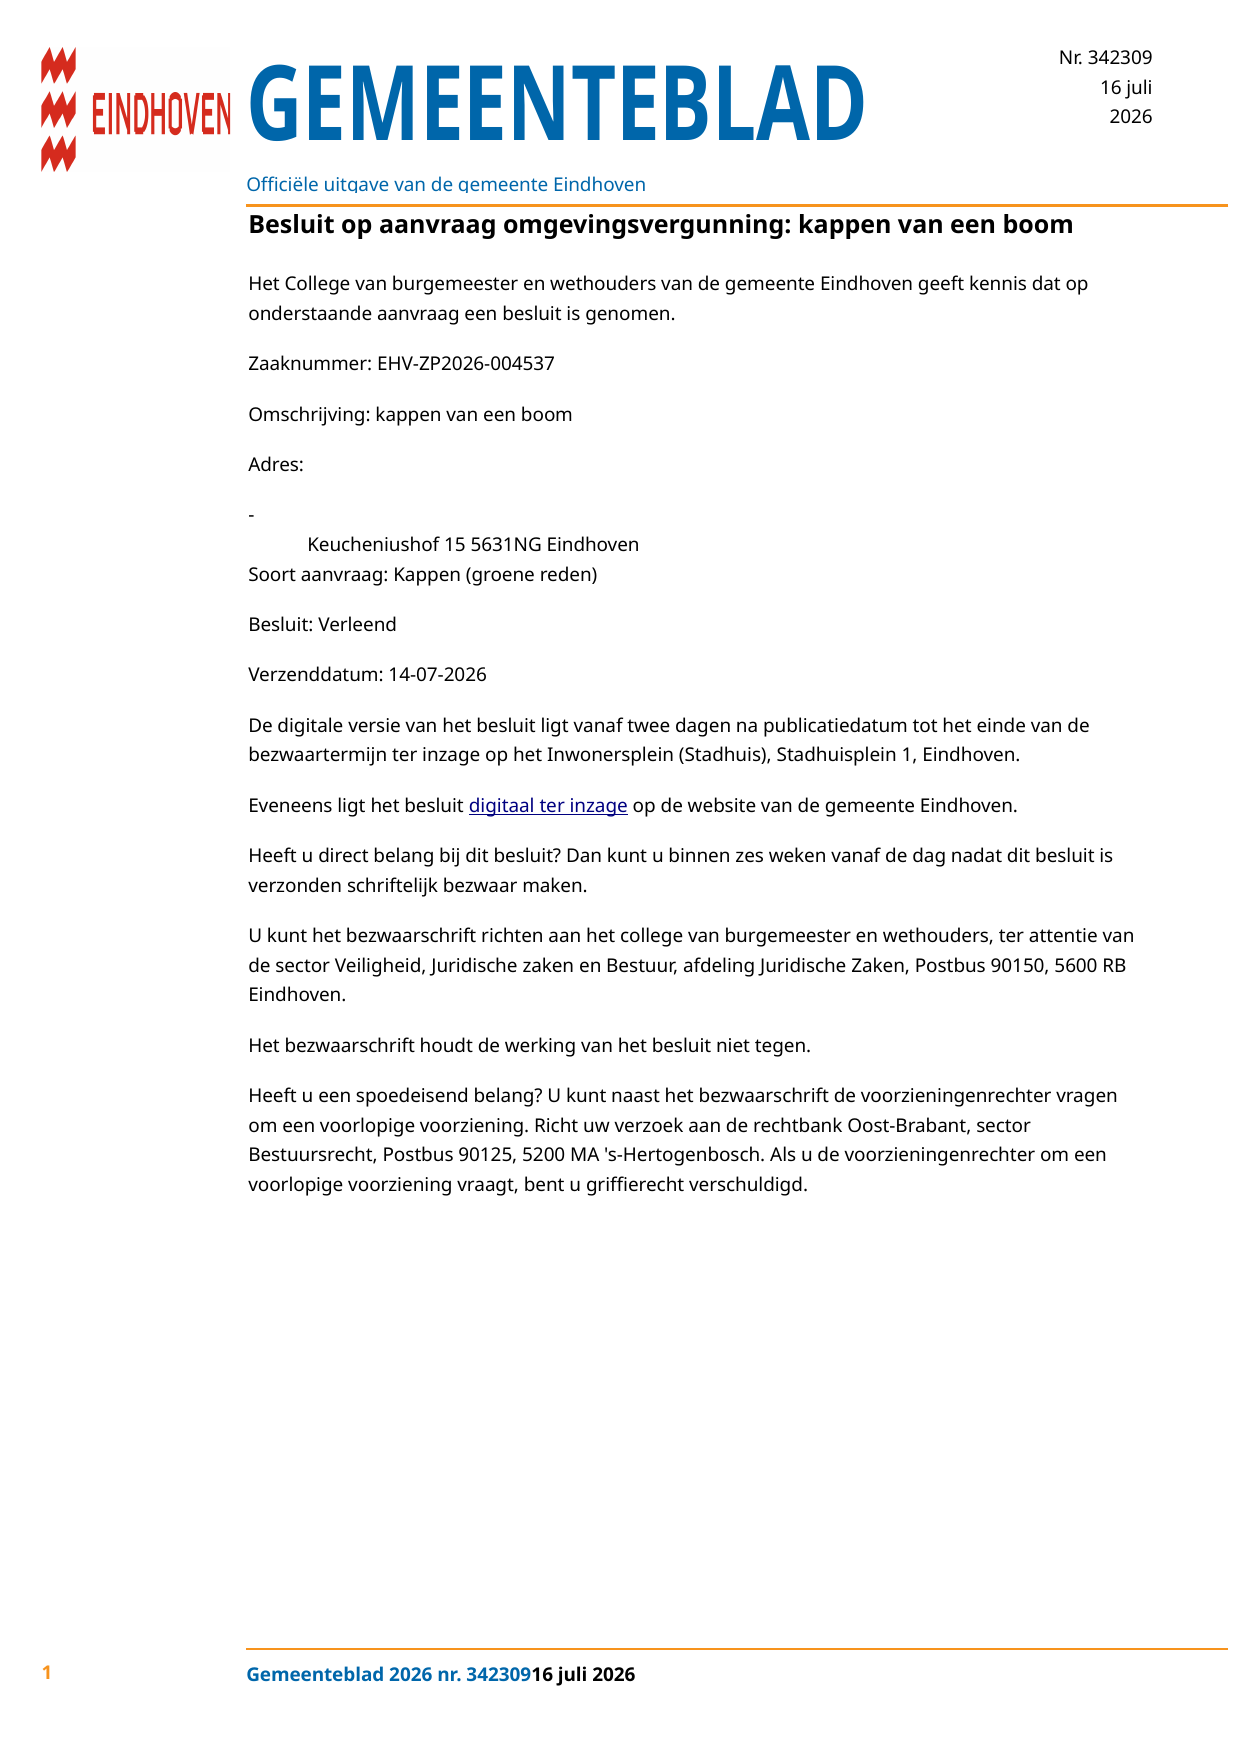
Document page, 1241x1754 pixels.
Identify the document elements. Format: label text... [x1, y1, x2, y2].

text Heeft u een spoedeisend belang? U kunt naast het bezwaarschrift de voorzieningenrechter vragen om een voorlopige voorziening. Richt uw verzoek aan de rechtbank Oost-Brabant, sector Bestuursrecht, Postbus 90125, 5200 MA 's-Hertogenbosch. Als u de voorzieningenrechter om een voorlopige voorziening vraagt, bent u griffierecht verschuldigd. [248, 1082, 1152, 1197]
text Omschrijving: kappen van een boom [248, 401, 1152, 426]
text U kunt het bezwaarschrift richten aan het college van burgemeester en wethouders, ter attentie van de sector Veiligheid, Juridische zaken en Bestuur, afdeling Juridische Zaken, Postbus 90150, 5600 RB Eindhoven. [248, 922, 1152, 1007]
list Keucheniushof 15 5631NG Eindhoven [248, 531, 1152, 557]
text Zaaknummer: EHV-ZP2026-004537 [248, 350, 1152, 376]
text De digitale versie van het besluit ligt vanaf twee dagen na publicatiedatum tot het einde van de bezwaartermijn ter inzage op het Inwonersplein (Stadhuis), Stadhuisplein 1, Eindhoven. [248, 712, 1152, 767]
text Besluit op aanvraag omgevingsvergunning: kappen van een boom [248, 207, 1152, 241]
text Besluit: Verleend [248, 611, 1152, 637]
text Eveneens ligt het besluit digitaal ter inzage op de website van de gemeente Eindhoven. [248, 792, 1152, 818]
text Het College van burgemeester en wethouders van de gemeente Eindhoven geeft kennis dat op onderstaande aanvraag een besluit is genomen. [248, 270, 1152, 326]
text Verzenddatum: 14-07-2026 [248, 662, 1152, 687]
text Heeft u direct belang bij dit besluit? Dan kunt u binnen zes weken vanaf de dag nadat dit besluit is verzonden schriftelijk bezwaar maken. [248, 842, 1152, 898]
text Adres: [248, 451, 1152, 477]
picture [41, 47, 231, 172]
text Het bezwaarschrift houdt de werking van het besluit niet tegen. [248, 1032, 1152, 1058]
text Soort aanvraag: Kappen (groene reden) [248, 561, 1152, 586]
